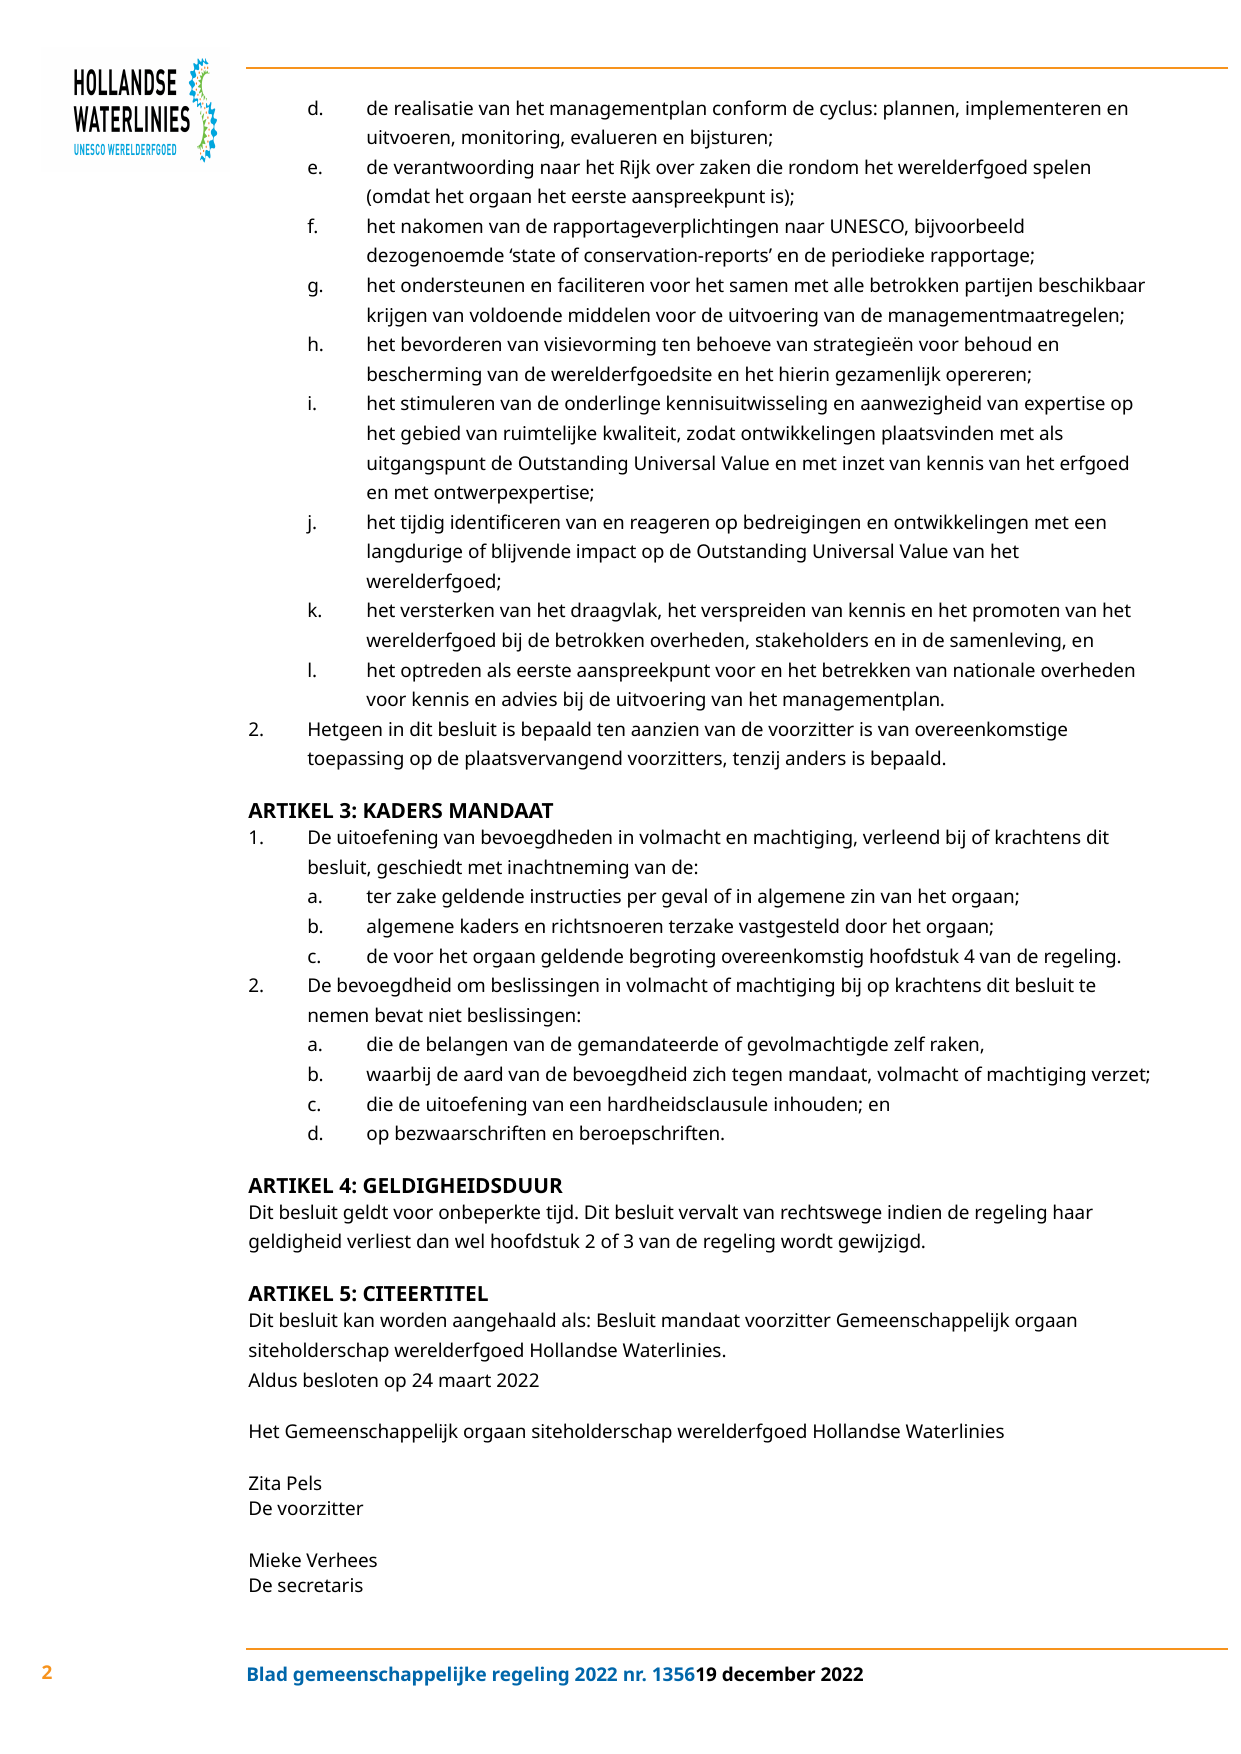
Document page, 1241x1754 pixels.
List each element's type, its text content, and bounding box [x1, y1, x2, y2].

text Aldus besloten op 24 maart 2022 [248, 1367, 1152, 1392]
text Dit besluit kan worden aangehaald als: Besluit mandaat voorzitter Gemeenschappelijk orgaan siteholderschap werelderfgoed Hollandse Waterlinies. [248, 1308, 1152, 1363]
list op bezwaarschriften en beroepschriften. [307, 1120, 1152, 1146]
list het bevorderen van visievorming ten behoeve van strategieën voor behoud en bescherming van de werelderfgoedsite en het hierin gezamenlijk opereren; [307, 331, 1152, 387]
list de realisatie van het managementplan conform de cyclus: plannen, implementeren en uitvoeren, monitoring, evalueren en bijsturen; [307, 95, 1152, 150]
text ARTIKEL 3: KADERS MANDAAT [248, 796, 1152, 824]
list het ondersteunen en faciliteren voor het samen met alle betrokken partijen beschikbaar krijgen van voldoende middelen voor de uitvoering van de managementmaatregelen; [307, 272, 1152, 328]
text De voorzitter [248, 1495, 1152, 1521]
list De bevoegdheid om beslissingen in volmacht of machtiging bij op krachtens dit besluit te nemen bevat niet beslissingen: [248, 972, 1152, 1028]
text ARTIKEL 4: GELDIGHEIDSDUUR [248, 1171, 1152, 1199]
text De secretaris [248, 1573, 1152, 1598]
list die de uitoefening van een hardheidsclausule inhouden; en [307, 1091, 1152, 1116]
list het stimuleren van de onderlinge kennisuitwisseling en aanwezigheid van expertise op het gebied van ruimtelijke kwaliteit, zodat ontwikkelingen plaatsvinden met als uitgangspunt de Outstanding Universal Value en met inzet van kennis van het erfgoed en met ontwerpexpertise; [307, 391, 1152, 505]
list het nakomen van de rapportageverplichtingen naar UNESCO, bijvoorbeeld dezogenoemde ‘state of conservation-reports’ en de periodieke rapportage; [307, 213, 1152, 268]
text Dit besluit geldt voor onbeperkte tijd. Dit besluit vervalt van rechtswege indien de regeling haar geldigheid verliest dan wel hoofdstuk 2 of 3 van de regeling wordt gewijzigd. [248, 1199, 1152, 1254]
list waarbij de aard van de bevoegdheid zich tegen mandaat, volmacht of machtiging verzet; [307, 1061, 1152, 1087]
list het versterken van het draagvlak, het verspreiden van kennis en het promoten van het werelderfgoed bij de betrokken overheden, stakeholders en in de samenleving, en [307, 598, 1152, 653]
text Het Gemeenschappelijk orgaan siteholderschap werelderfgoed Hollandse Waterlinies [248, 1418, 1152, 1444]
list de verantwoording naar het Rijk over zaken die rondom het werelderfgoed spelen (omdat het orgaan het eerste aanspreekpunt is); [307, 154, 1152, 209]
text ARTIKEL 5: CITEERTITEL [248, 1279, 1152, 1308]
list die de belangen van de gemandateerde of gevolmachtigde zelf raken, [307, 1032, 1152, 1057]
list De uitoefening van bevoegdheden in volmacht en machtiging, verleend bij of krachtens dit besluit, geschiedt met inachtneming van de: [248, 824, 1152, 880]
list ter zake geldende instructies per geval of in algemene zin van het orgaan; [307, 884, 1152, 909]
list het tijdig identificeren van en reageren op bedreigingen en ontwikkelingen met een langdurige of blijvende impact op de Outstanding Universal Value van het werelderfgoed; [307, 509, 1152, 594]
list het optreden als eerste aanspreekpunt voor en het betrekken van nationale overheden voor kennis en advies bij de uitvoering van het managementplan. [307, 657, 1152, 712]
text Mieke Verhees [248, 1547, 1152, 1573]
picture [41, 47, 231, 172]
list Hetgeen in dit besluit is bepaald ten aanzien van de voorzitter is van overeenkomstige toepassing op de plaatsvervangend voorzitters, tenzij anders is bepaald. [248, 716, 1152, 771]
list algemene kaders en richtsnoeren terzake vastgesteld door het orgaan; [307, 913, 1152, 939]
list de voor het orgaan geldende begroting overeenkomstig hoofdstuk 4 van de regeling. [307, 943, 1152, 968]
text Zita Pels [248, 1470, 1152, 1495]
